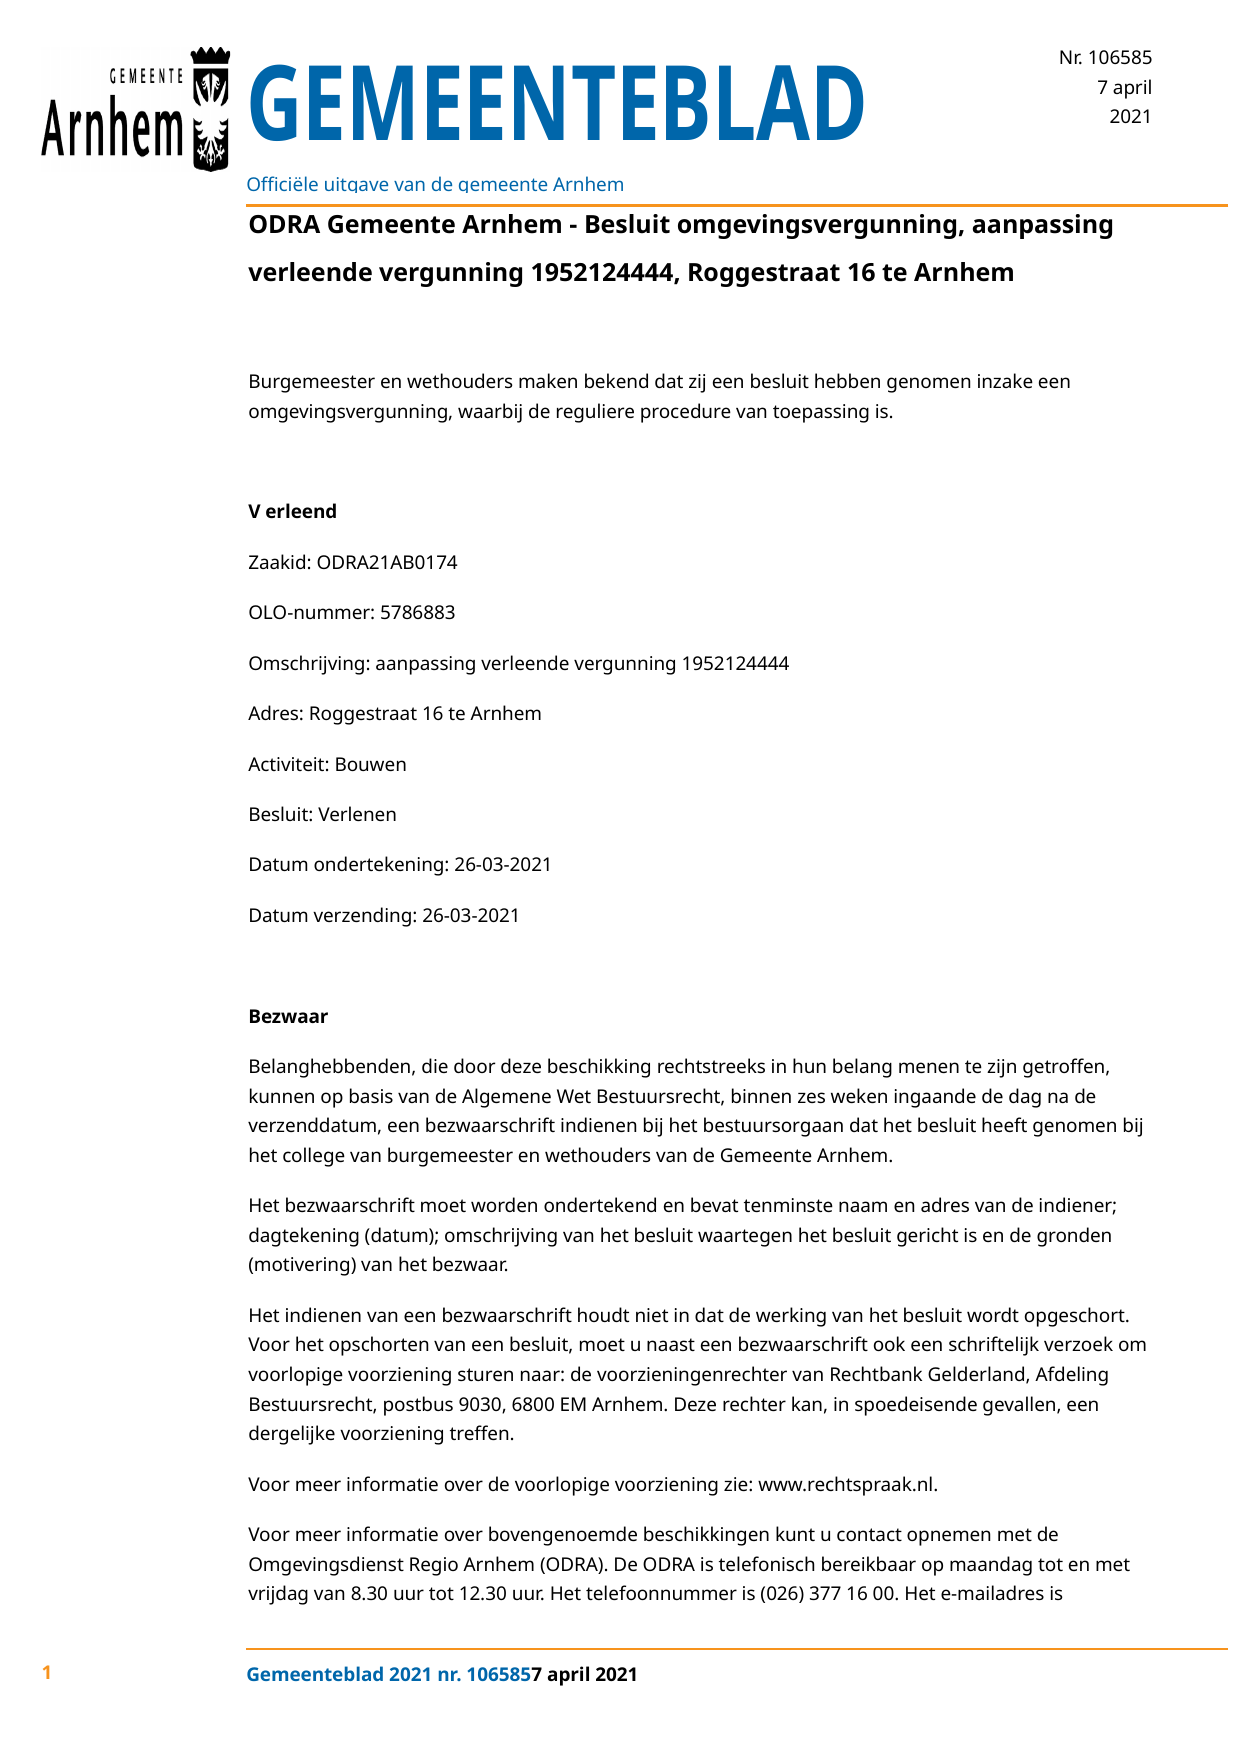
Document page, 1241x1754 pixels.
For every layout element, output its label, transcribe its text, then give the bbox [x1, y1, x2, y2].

text Burgemeester en wethouders maken bekend dat zij een besluit hebben genomen inzake een omgevingsvergunning, waarbij de reguliere procedure van toepassing is. [248, 368, 1152, 424]
text Adres: Roggestraat 16 te Arnhem [248, 700, 1152, 726]
picture [41, 47, 231, 172]
text OLO-nummer: 5786883 [248, 599, 1152, 625]
text Bezwaar [248, 1003, 1152, 1029]
text Het indienen van een bezwaarschrift houdt niet in dat de werking van het besluit wordt opgeschort. Voor het opschorten van een besluit, moet u naast een bezwaarschrift ook een schriftelijk verzoek om voorlopige voorziening sturen naar: de voorzieningenrechter van Rechtbank Gelderland, Afdeling Bestuursrecht, postbus 9030, 6800 EM Arnhem. Deze rechter kan, in spoedeisende gevallen, een dergelijke voorziening treffen. [248, 1302, 1152, 1446]
text V erleend [248, 499, 1152, 524]
text Zaakid: ODRA21AB0174 [248, 549, 1152, 575]
text Voor meer informatie over de voorlopige voorziening zie: www.rechtspraak.nl. [248, 1471, 1152, 1497]
text Activiteit: Bouwen [248, 751, 1152, 777]
text Het bezwaarschrift moet worden ondertekend en bevat tenminste naam en adres van de indiener; dagtekening (datum); omschrijving van het besluit waartegen het besluit gericht is en de gronden (motivering) van het bezwaar. [248, 1192, 1152, 1277]
text Datum ondertekening: 26-03-2021 [248, 852, 1152, 877]
text ODRA Gemeente Arnhem - Besluit omgevingsvergunning, aanpassing verleende vergunning 1952124444, Roggestraat 16 te Arnhem [248, 207, 1152, 288]
text Belanghebbenden, die door deze beschikking rechtstreeks in hun belang menen te zijn getroffen, kunnen op basis van de Algemene Wet Bestuursrecht, binnen zes weken ingaande de dag na de verzenddatum, een bezwaarschrift indienen bij het bestuursorgaan dat het besluit heeft genomen bij het college van burgemeester en wethouders van de Gemeente Arnhem. [248, 1053, 1152, 1168]
text Voor meer informatie over bovengenoemde beschikkingen kunt u contact opnemen met de Omgevingsdienst Regio Arnhem (ODRA). De ODRA is telefonisch bereikbaar op maandag tot en met vrijdag van 8.30 uur tot 12.30 uur. Het telefoonnummer is (026) 377 16 00. Het e-mailadres is [248, 1521, 1152, 1606]
text Besluit: Verlenen [248, 801, 1152, 827]
text Datum verzending: 26-03-2021 [248, 902, 1152, 928]
text Omschrijving: aanpassing verleende vergunning 1952124444 [248, 650, 1152, 676]
